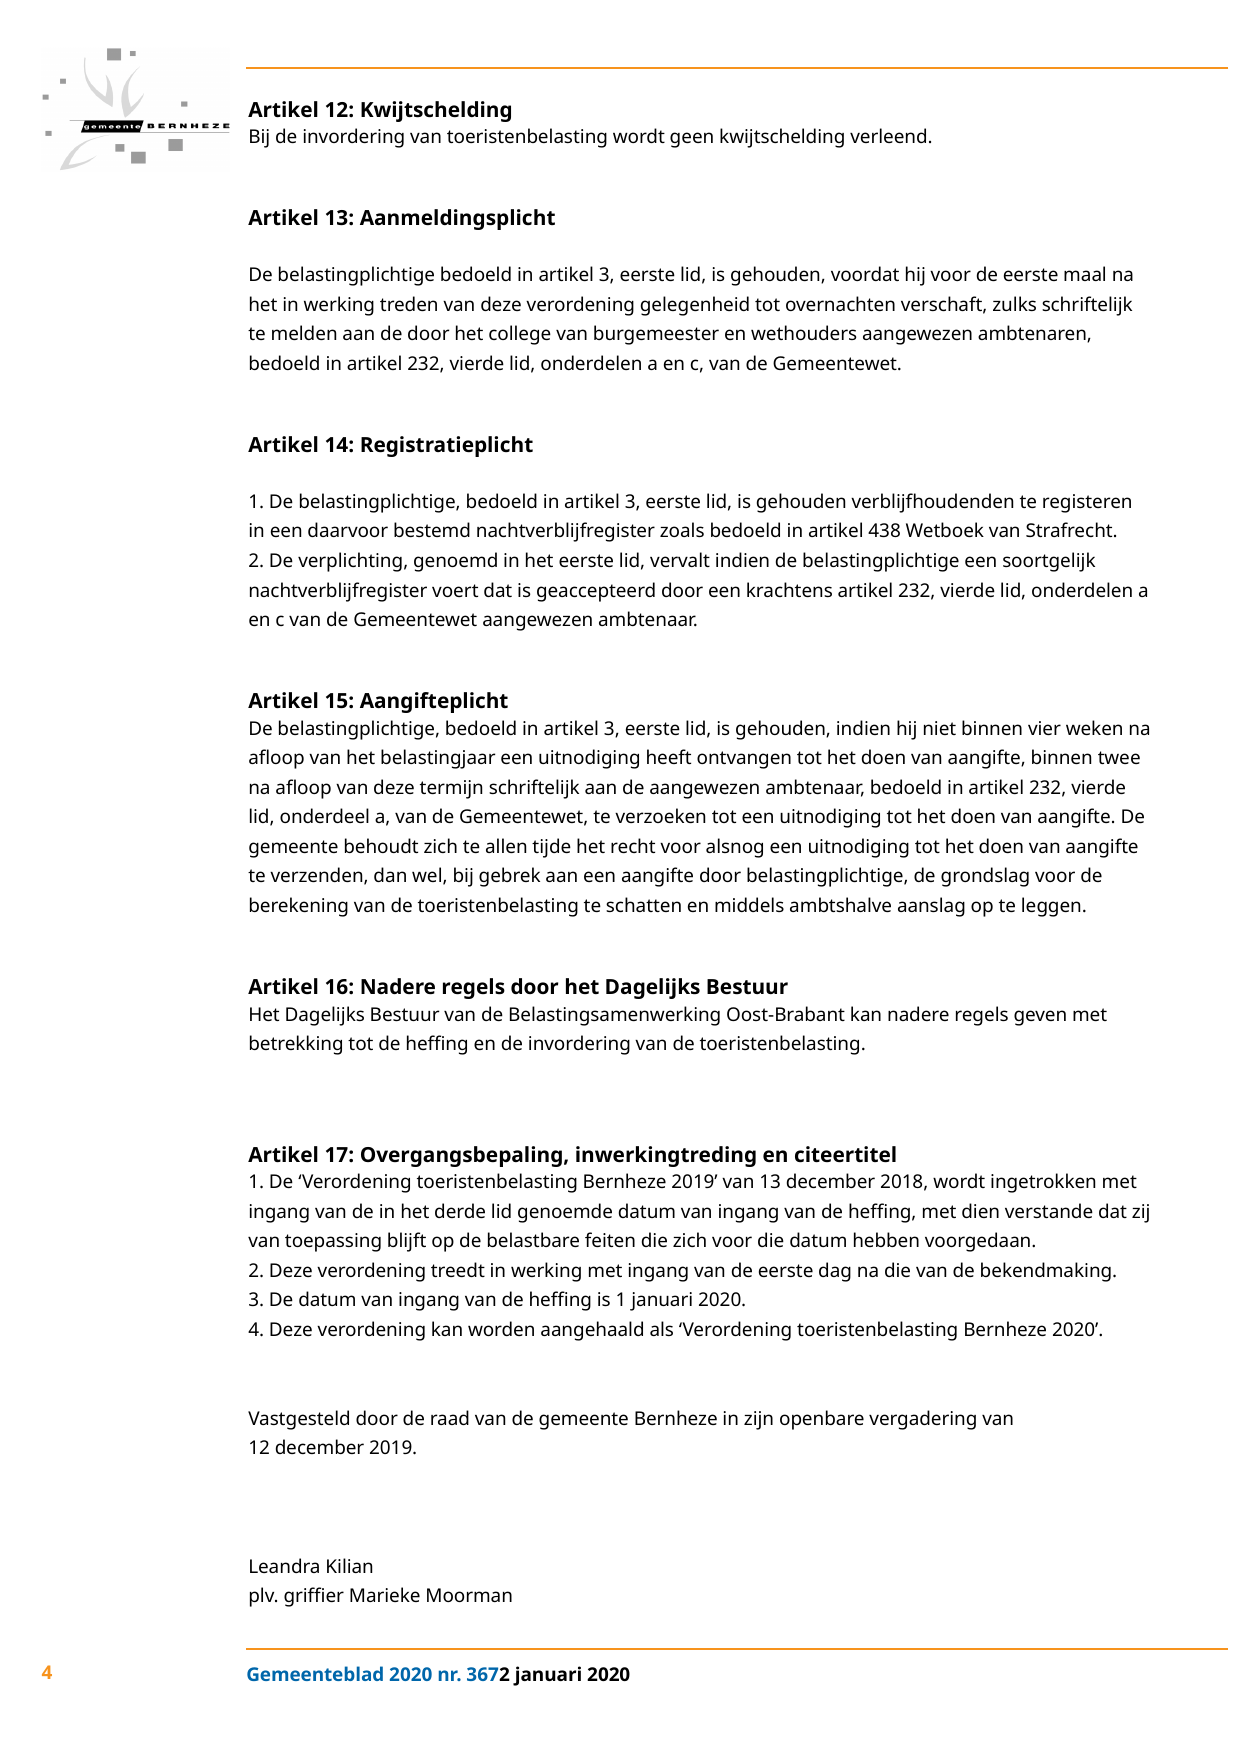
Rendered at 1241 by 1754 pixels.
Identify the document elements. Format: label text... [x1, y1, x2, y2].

text Het Dagelijks Bestuur van de Belastingsamenwerking Oost-Brabant kan nadere regels geven met betrekking tot de heffing en de invordering van de toeristenbelasting. [248, 1001, 1152, 1056]
text De belastingplichtige, bedoeld in artikel 3, eerste lid, is gehouden, indien hij niet binnen vier weken na afloop van het belastingjaar een uitnodiging heeft ontvangen tot het doen van aangifte, binnen twee na afloop van deze termijn schriftelijk aan de aangewezen ambtenaar, bedoeld in artikel 232, vierde lid, onderdeel a, van de Gemeentewet, te verzoeken tot een uitnodiging tot het doen van aangifte. De gemeente behoudt zich te allen tijde het recht voor alsnog een uitnodiging tot het doen van aangifte te verzenden, dan wel, bij gebrek aan een aangifte door belastingplichtige, de grondslag voor de berekening van de toeristenbelasting te schatten en middels ambtshalve aanslag op te leggen. [248, 715, 1152, 918]
text 1. De ‘Verordening toeristenbelasting Bernheze 2019’ van 13 december 2018, wordt ingetrokken met ingang van de in het derde lid genoemde datum van ingang van de heffing, met dien verstande dat zij van toepassing blijft op de belastbare feiten die zich voor die datum hebben voorgedaan. [248, 1168, 1152, 1253]
text Artikel 12: Kwijtschelding [248, 95, 1152, 123]
picture [41, 47, 231, 172]
text Artikel 13: Aanmeldingsplicht [248, 203, 1152, 232]
text 2. De verplichting, genoemd in het eerste lid, vervalt indien de belastingplichtige een soortgelijk nachtverblijfregister voert dat is geaccepteerd door een krachtens artikel 232, vierde lid, onderdelen a en c van de Gemeentewet aangewezen ambtenaar. [248, 547, 1152, 632]
text plv. griffier Marieke Moorman [248, 1582, 1152, 1608]
text Vastgesteld door de raad van de gemeente Bernheze in zijn openbare vergadering van [248, 1405, 1152, 1431]
text De belastingplichtige bedoeld in artikel 3, eerste lid, is gehouden, voordat hij voor de eerste maal na het in werking treden van deze verordening gelegenheid tot overnachten verschaft, zulks schriftelijk te melden aan de door het college van burgemeester en wethouders aangewezen ambtenaren, bedoeld in artikel 232, vierde lid, onderdelen a en c, van de Gemeentewet. [248, 261, 1152, 376]
text 4. Deze verordening kan worden aangehaald als ‘Verordening toeristenbelasting Bernheze 2020’. [248, 1316, 1152, 1342]
text Artikel 15: Aangifteplicht [248, 686, 1152, 715]
text Artikel 14: Registratieplicht [248, 430, 1152, 458]
text 1. De belastingplichtige, bedoeld in artikel 3, eerste lid, is gehouden verblijfhoudenden te registeren in een daarvoor bestemd nachtverblijfregister zoals bedoeld in artikel 438 Wetboek van Strafrecht. [248, 488, 1152, 543]
text Artikel 16: Nadere regels door het Dagelijks Bestuur [248, 972, 1152, 1001]
text Leandra Kilian [248, 1553, 1152, 1579]
text 2. Deze verordening treedt in werking met ingang van de eerste dag na die van de bekendmaking. [248, 1257, 1152, 1283]
text Bij de invordering van toeristenbelasting wordt geen kwijtschelding verleend. [248, 123, 1152, 149]
text 12 december 2019. [248, 1434, 1152, 1460]
text Artikel 17: Overgangsbepaling, inwerkingtreding en citeertitel [248, 1140, 1152, 1168]
text 3. De datum van ingang van de heffing is 1 januari 2020. [248, 1287, 1152, 1312]
